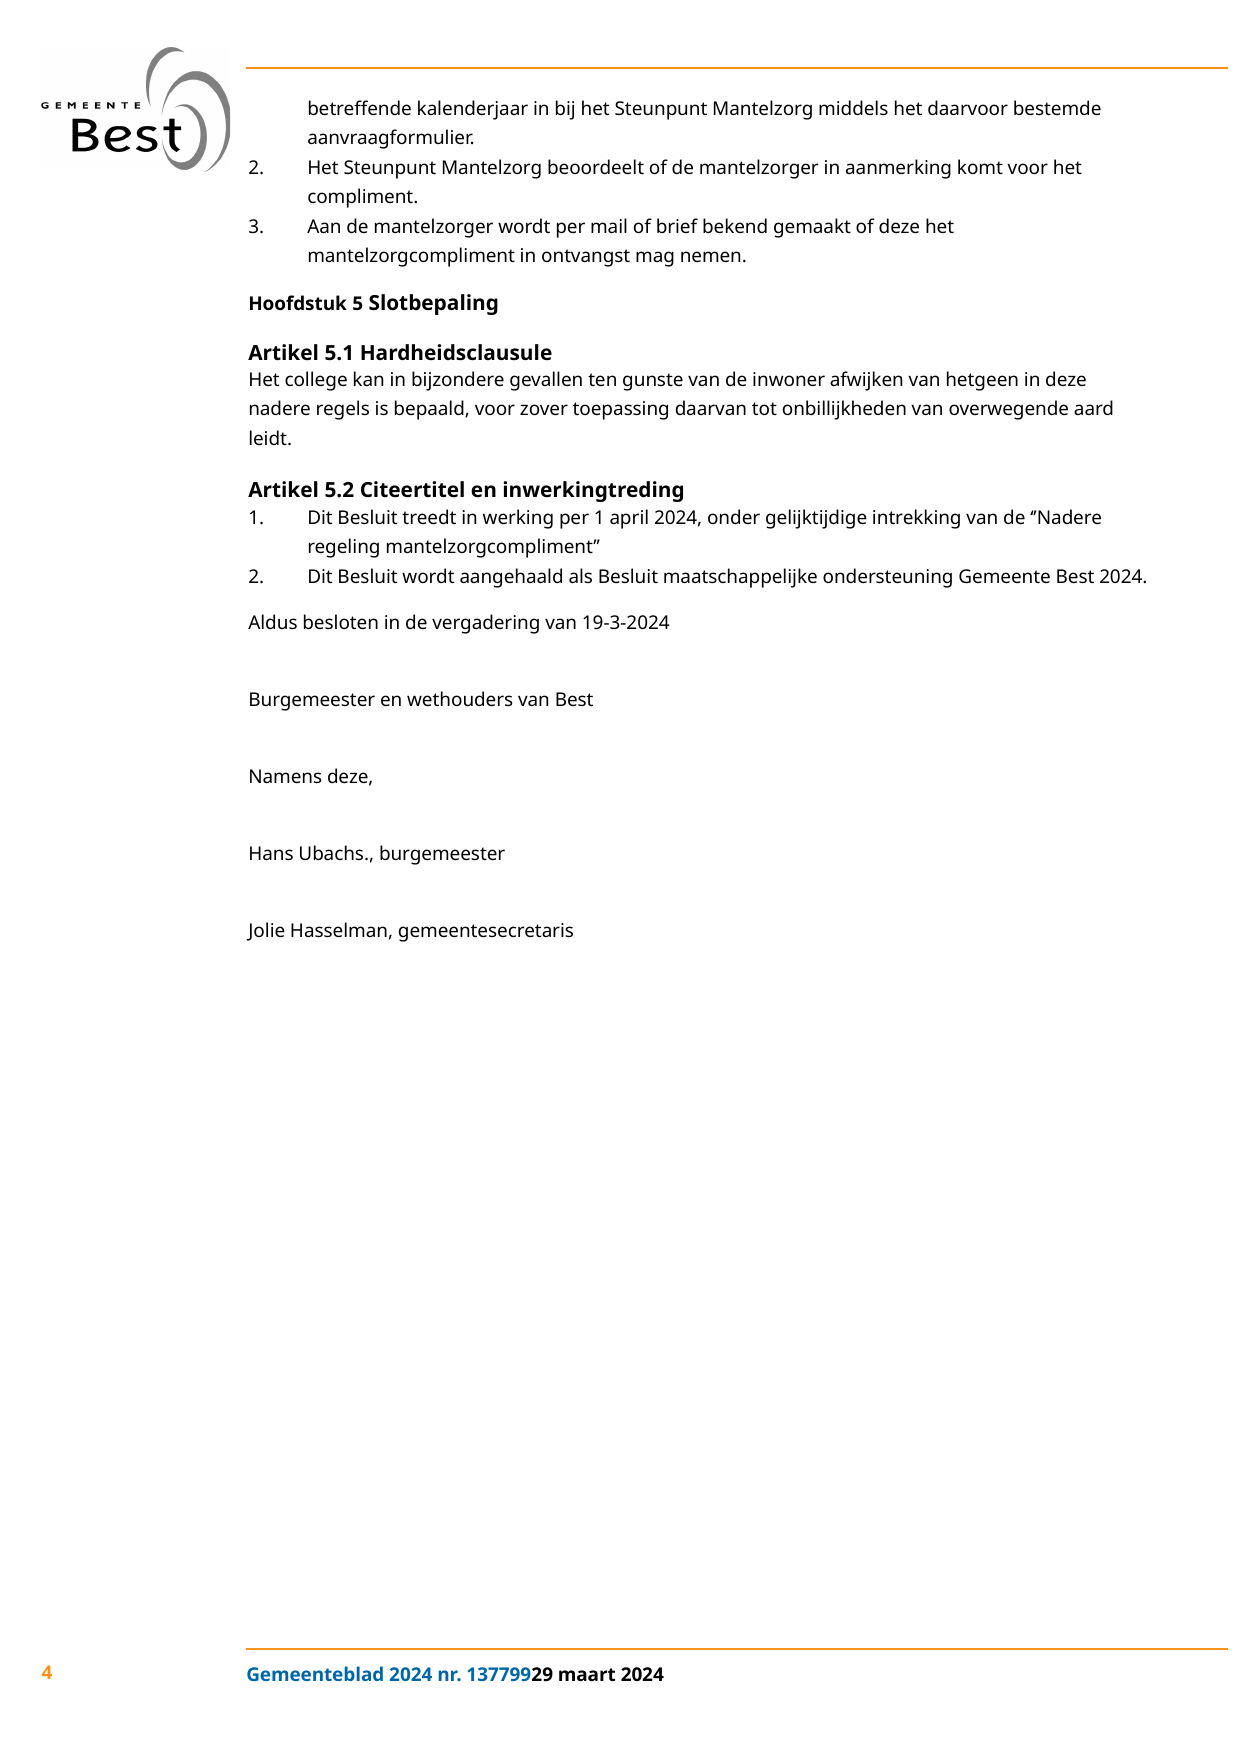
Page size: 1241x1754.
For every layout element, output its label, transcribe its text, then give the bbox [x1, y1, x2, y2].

text Hans Ubachs., burgemeester [248, 840, 1152, 866]
list Dit Besluit treedt in werking per 1 april 2024, onder gelijktijdige intrekking van de ‘’Nadere regeling mantelzorgcompliment’’ [248, 504, 1152, 559]
picture [41, 47, 231, 172]
text Hoofdstuk 5 Slotbepaling [248, 288, 1152, 317]
list Dit Besluit wordt aangehaald als Besluit maatschappelijke ondersteuning Gemeente Best 2024. [248, 563, 1152, 589]
list betreffende kalenderjaar in bij het Steunpunt Mantelzorg middels het daarvoor bestemde aanvraagformulier. [248, 95, 1152, 150]
text Artikel 5.2 Citeertitel en inwerkingtreding [248, 476, 1152, 504]
text Jolie Hasselman, gemeentesecretaris [248, 918, 1152, 943]
list Het Steunpunt Mantelzorg beoordeelt of de mantelzorger in aanmerking komt voor het compliment. [248, 154, 1152, 209]
text Aldus besloten in de vergadering van 19-3-2024 [248, 609, 1152, 634]
text Burgemeester en wethouders van Best [248, 686, 1152, 712]
list Aan de mantelzorger wordt per mail of brief bekend gemaakt of deze het mantelzorgcompliment in ontvangst mag nemen. [248, 213, 1152, 268]
text Namens deze, [248, 763, 1152, 789]
text Artikel 5.1 Hardheidsclausule [248, 338, 1152, 366]
text Het college kan in bijzondere gevallen ten gunste van de inwoner afwijken van hetgeen in deze nadere regels is bepaald, voor zover toepassing daarvan tot onbillijkheden van overwegende aard leidt. [248, 366, 1152, 451]
